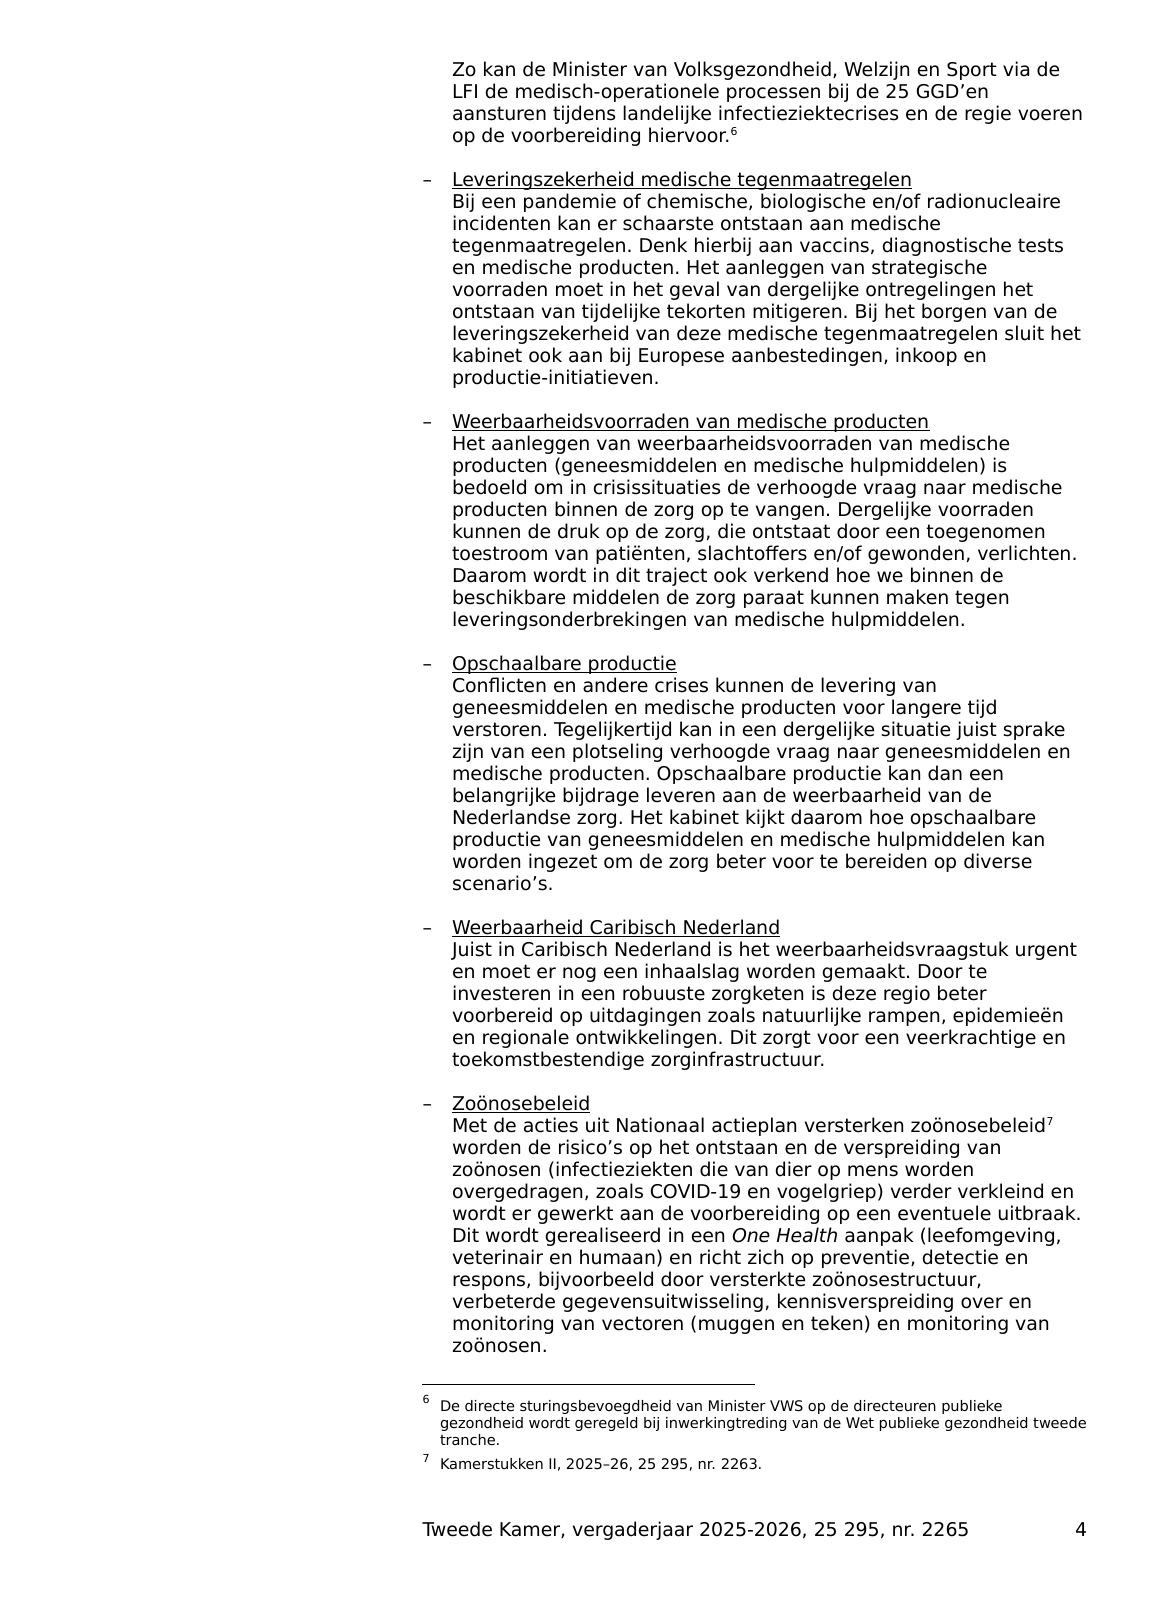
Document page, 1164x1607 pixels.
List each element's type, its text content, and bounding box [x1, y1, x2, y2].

text Conflicten en andere crises kunnen de levering van geneesmiddelen en medische producten voor langere tijd verstoren. Tegelijkertijd kan in een dergelijke situatie juist sprake zijn van een plotseling verhoogde vraag naar geneesmiddelen en medische producten. Opschaalbare productie kan dan een belangrijke bijdrage leveren aan de weerbaarheid van de Nederlandse zorg. Het kabinet kijkt daarom hoe opschaalbare productie van geneesmiddelen en medische hulpmiddelen kan worden ingezet om de zorg beter voor te bereiden op diverse scenario’s. [452, 675, 1087, 895]
text – Weerbaarheid Caribisch Nederland [422, 917, 1087, 939]
text – Weerbaarheidsvoorraden van medische producten [422, 411, 1087, 433]
text De directe sturingsbevoegdheid van Minister VWS op de directeuren publieke gezondheid wordt geregeld bij inwerkingtreding van de Wet publieke gezondheid tweede tranche. [422, 1393, 1087, 1449]
text – Opschaalbare productie [422, 653, 1087, 675]
text Kamerstukken II, 2025–26, 25 295, nr. 2263. [422, 1452, 1087, 1474]
text Bij een pandemie of chemische, biologische en/of radionucleaire incidenten kan er schaarste ontstaan aan medische tegenmaatregelen. Denk hierbij aan vaccins, diagnostische tests en medische producten. Het aanleggen van strategische voorraden moet in het geval van dergelijke ontregelingen het ontstaan van tijdelijke tekorten mitigeren. Bij het borgen van de leveringszekerheid van deze medische tegenmaatregelen sluit het kabinet ook aan bij Europese aanbestedingen, inkoop en productie-initiatieven. [452, 191, 1087, 389]
text Juist in Caribisch Nederland is het weerbaarheidsvraagstuk urgent en moet er nog een inhaalslag worden gemaakt. Door te investeren in een robuuste zorgketen is deze regio beter voorbereid op uitdagingen zoals natuurlijke rampen, epidemieën en regionale ontwikkelingen. Dit zorgt voor een veerkrachtige en toekomstbestendige zorginfrastructuur. [452, 939, 1087, 1071]
text – Zoönosebeleid [422, 1093, 1087, 1115]
text Het aanleggen van weerbaarheidsvoorraden van medische producten (geneesmiddelen en medische hulpmiddelen) is bedoeld om in crisissituaties de verhoogde vraag naar medische producten binnen de zorg op te vangen. Dergelijke voorraden kunnen de druk op de zorg, die ontstaat door een toegenomen toestroom van patiënten, slachtoffers en/of gewonden, verlichten. Daarom wordt in dit traject ook verkend hoe we binnen de beschikbare middelen de zorg paraat kunnen maken tegen leveringsonderbrekingen van medische hulpmiddelen. [452, 433, 1087, 631]
text Met de acties uit Nationaal actieplan versterken zoönosebeleid worden de risico’s op het ontstaan en de verspreiding van zoönosen (infectieziekten die van dier op mens worden overgedragen, zoals COVID-19 en vogelgriep) verder verkleind en wordt er gewerkt aan de voorbereiding op een eventuele uitbraak. Dit wordt gerealiseerd in een One Health aanpak (leefomgeving, veterinair en humaan) en richt zich op preventie, detectie en respons, bijvoorbeeld door versterkte zoönosestructuur, verbeterde gegevensuitwisseling, kennisverspreiding over en monitoring van vectoren (muggen en teken) en monitoring van zoönosen. [452, 1115, 1087, 1357]
text Zo kan de Minister van Volksgezondheid, Welzijn en Sport via de LFI de medisch-operationele processen bij de 25 GGD’en aansturen tijdens landelijke infectieziektecrises en de regie voeren op de voorbereiding hiervoor. [452, 59, 1087, 147]
text – Leveringszekerheid medische tegenmaatregelen [422, 169, 1087, 191]
